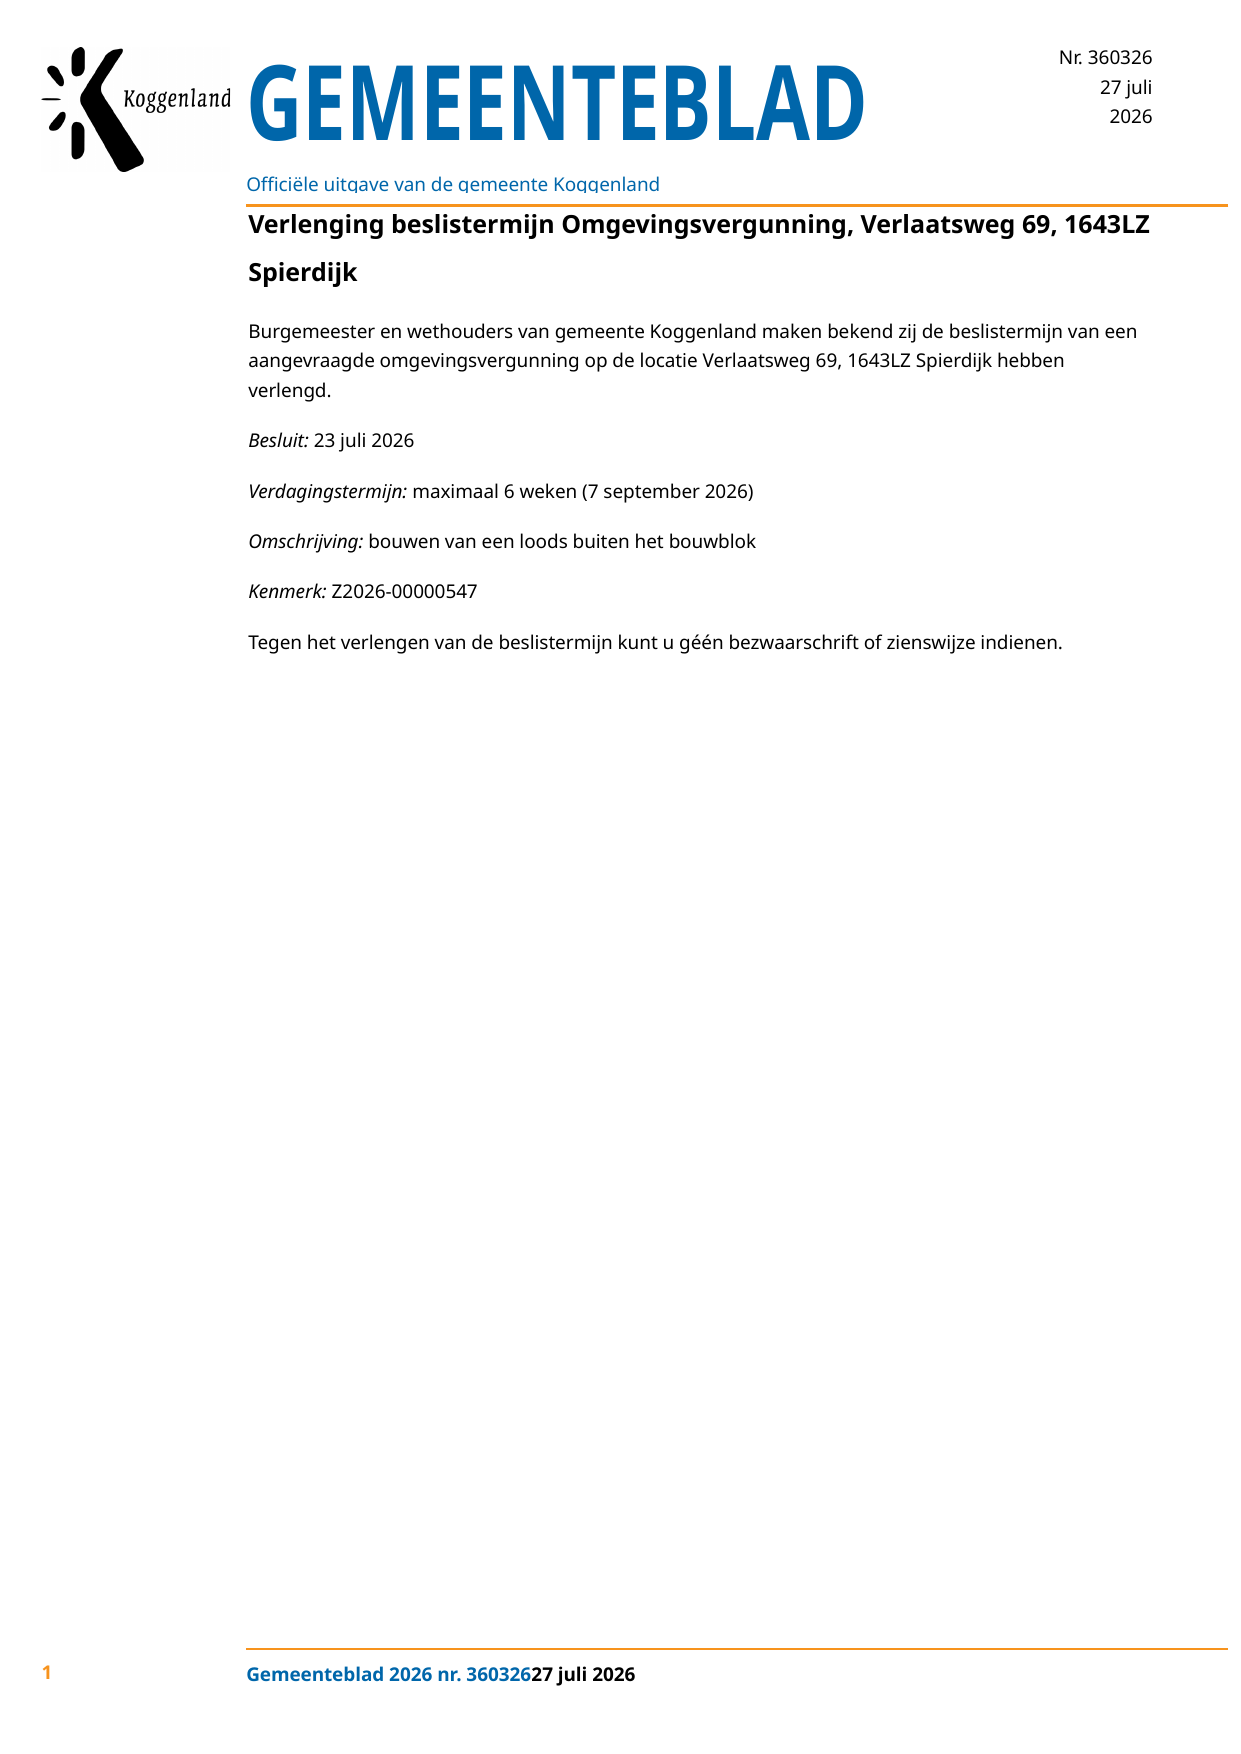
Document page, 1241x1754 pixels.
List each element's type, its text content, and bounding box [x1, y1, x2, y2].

text Kenmerk: Z2026-00000547 [248, 579, 1152, 604]
text Tegen het verlengen van de beslistermijn kunt u géén bezwaarschrift of zienswijze indienen. [248, 629, 1152, 655]
text Verlenging beslistermijn Omgevingsvergunning, Verlaatsweg 69, 1643LZ Spierdijk [248, 207, 1152, 288]
picture [41, 47, 231, 172]
text Besluit: 23 juli 2026 [248, 427, 1152, 453]
text Verdagingstermijn: maximaal 6 weken (7 september 2026) [248, 478, 1152, 504]
text Burgemeester en wethouders van gemeente Koggenland maken bekend zij de beslistermijn van een aangevraagde omgevingsvergunning op de locatie Verlaatsweg 69, 1643LZ Spierdijk hebben verlengd. [248, 318, 1152, 403]
text Omschrijving: bouwen van een loods buiten het bouwblok [248, 528, 1152, 554]
